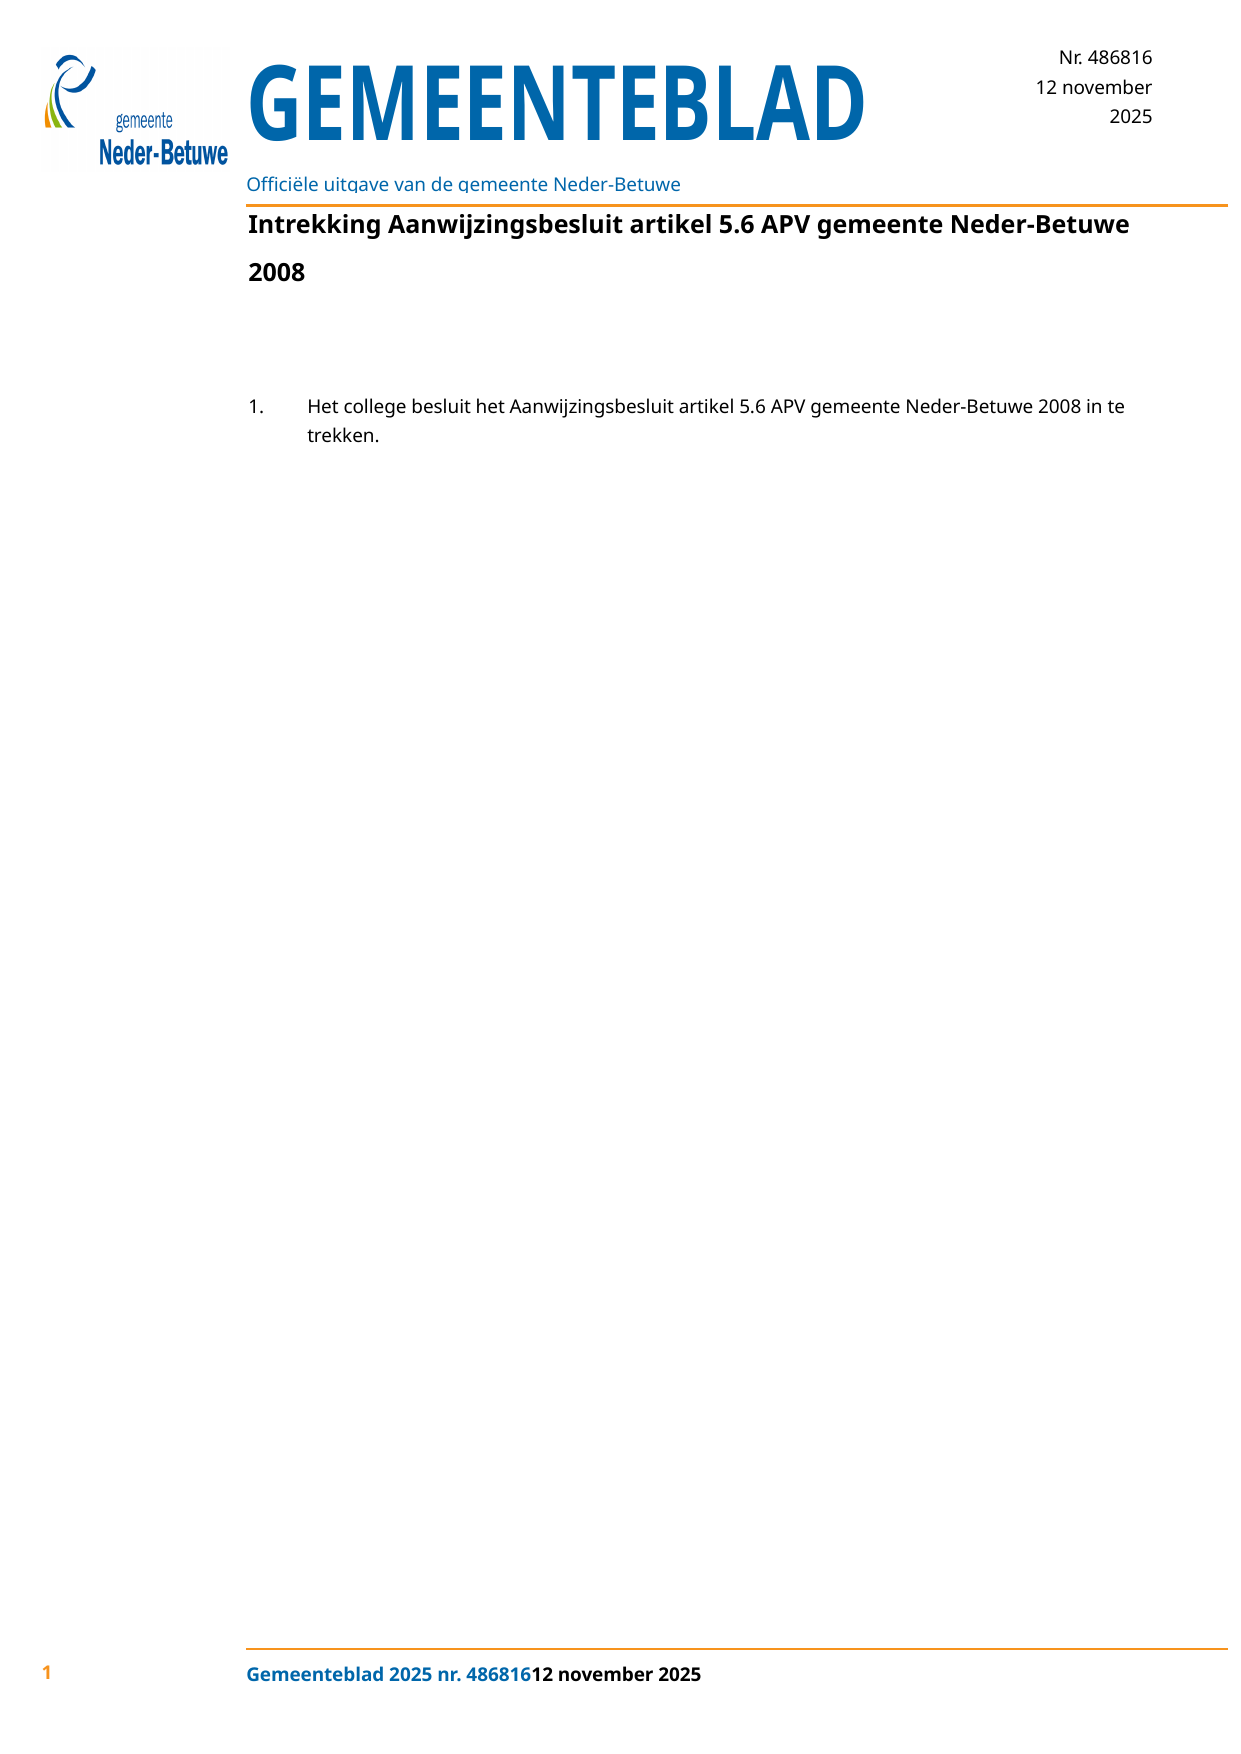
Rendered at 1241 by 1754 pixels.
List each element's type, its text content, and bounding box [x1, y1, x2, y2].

picture [41, 47, 231, 172]
text Intrekking Aanwijzingsbesluit artikel 5.6 APV gemeente Neder-Betuwe 2008 [248, 207, 1152, 288]
list Het college besluit het Aanwijzingsbesluit artikel 5.6 APV gemeente Neder-Betuwe 2008 in te trekken. [248, 393, 1152, 448]
